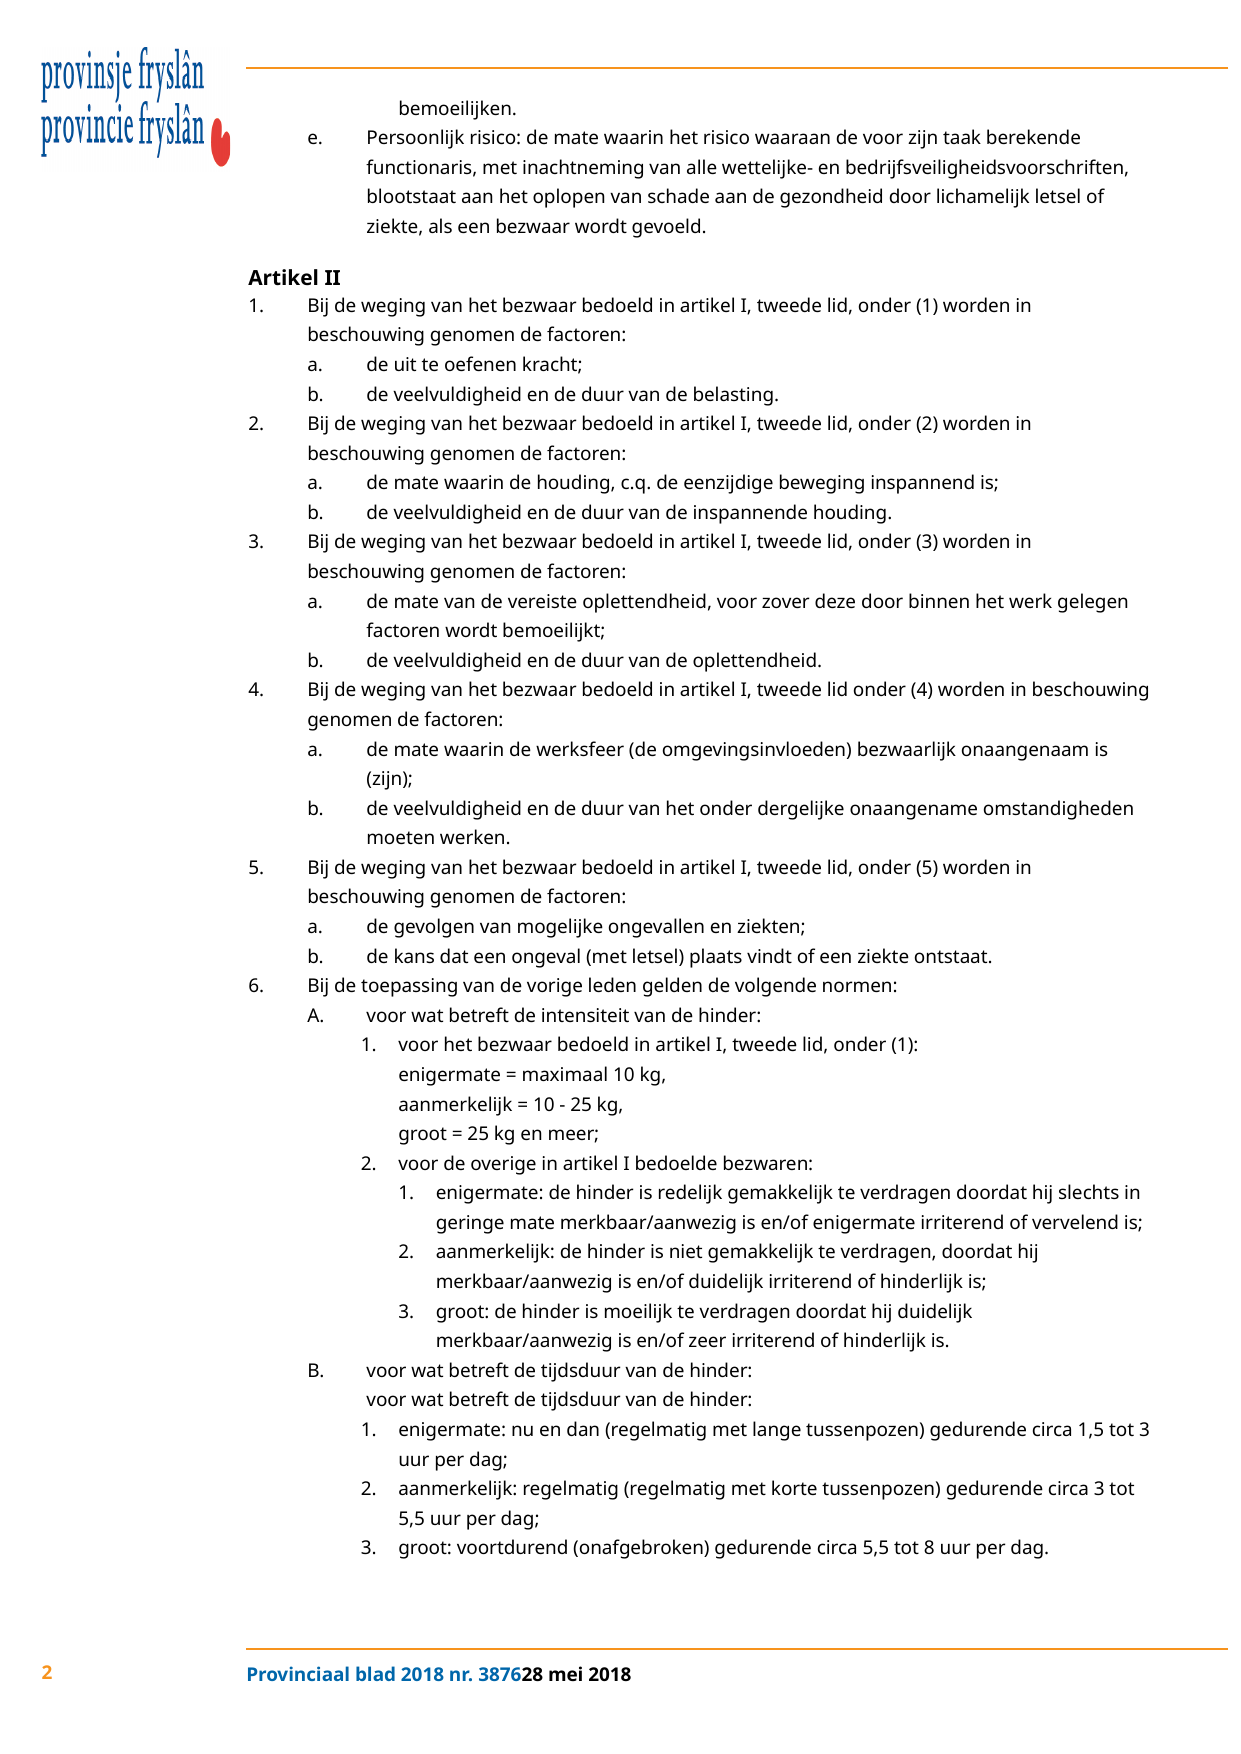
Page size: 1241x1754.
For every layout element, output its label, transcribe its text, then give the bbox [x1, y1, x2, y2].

list aanmerkelijk = 10 - 25 kg, [361, 1091, 1152, 1116]
list de kans dat een ongeval (met letsel) plaats vindt of een ziekte ontstaat. [307, 943, 1152, 968]
list de gevolgen van mogelijke ongevallen en ziekten; [307, 913, 1152, 939]
list voor wat betreft de tijdsduur van de hinder: [307, 1357, 1152, 1383]
list Bij de weging van het bezwaar bedoeld in artikel I, tweede lid, onder (3) worden in beschouwing genomen de factoren: [248, 529, 1152, 584]
list enigermate: nu en dan (regelmatig met lange tussenpozen) gedurende circa 1,5 tot 3 uur per dag; [361, 1416, 1152, 1471]
text Artikel II [248, 263, 1152, 292]
list Bij de weging van het bezwaar bedoeld in artikel I, tweede lid onder (4) worden in beschouwing genomen de factoren: [248, 677, 1152, 732]
list voor het bezwaar bedoeld in artikel I, tweede lid, onder (1): [361, 1032, 1152, 1057]
list Bij de weging van het bezwaar bedoeld in artikel I, tweede lid, onder (2) worden in beschouwing genomen de factoren: [248, 410, 1152, 466]
list voor de overige in artikel I bedoelde bezwaren: [361, 1150, 1152, 1176]
list aanmerkelijk: regelmatig (regelmatig met korte tussenpozen) gedurende circa 3 tot 5,5 uur per dag; [361, 1475, 1152, 1531]
list de mate waarin de houding, c.q. de eenzijdige beweging inspannend is; [307, 469, 1152, 495]
list Persoonlijk risico: de mate waarin het risico waaraan de voor zijn taak berekende functionaris, met inachtneming van alle wettelijke- en bedrijfsveiligheidsvoorschriften, blootstaat aan het oplopen van schade aan de gezondheid door lichamelijk letsel of ziekte, als een bezwaar wordt gevoeld. [307, 124, 1152, 239]
list Bij de weging van het bezwaar bedoeld in artikel I, tweede lid, onder (1) worden in beschouwing genomen de factoren: [248, 292, 1152, 347]
list bemoeilijken. [361, 95, 1152, 121]
picture [41, 47, 231, 172]
list Bij de weging van het bezwaar bedoeld in artikel I, tweede lid, onder (5) worden in beschouwing genomen de factoren: [248, 854, 1152, 909]
list de uit te oefenen kracht; [307, 351, 1152, 377]
list de veelvuldigheid en de duur van het onder dergelijke onaangename omstandigheden moeten werken. [307, 795, 1152, 850]
list groot: de hinder is moeilijk te verdragen doordat hij duidelijk merkbaar/aanwezig is en/of zeer irriterend of hinderlijk is. [398, 1298, 1152, 1353]
list voor wat betreft de tijdsduur van de hinder: [307, 1387, 1152, 1412]
list Bij de toepassing van de vorige leden gelden de volgende normen: [248, 972, 1152, 998]
list de veelvuldigheid en de duur van de inspannende houding. [307, 499, 1152, 525]
list de mate van de vereiste oplettendheid, voor zover deze door binnen het werk gelegen factoren wordt bemoeilijkt; [307, 588, 1152, 643]
list enigermate: de hinder is redelijk gemakkelijk te verdragen doordat hij slechts in geringe mate merkbaar/aanwezig is en/of enigermate irriterend of vervelend is; [398, 1179, 1152, 1235]
list enigermate = maximaal 10 kg, [361, 1061, 1152, 1087]
list voor wat betreft de intensiteit van de hinder: [307, 1002, 1152, 1028]
list de veelvuldigheid en de duur van de belasting. [307, 381, 1152, 406]
list de veelvuldigheid en de duur van de oplettendheid. [307, 647, 1152, 673]
list de mate waarin de werksfeer (de omgevingsinvloeden) bezwaarlijk onaangenaam is (zijn); [307, 736, 1152, 791]
list groot: voortdurend (onafgebroken) gedurende circa 5,5 tot 8 uur per dag. [361, 1534, 1152, 1560]
list aanmerkelijk: de hinder is niet gemakkelijk te verdragen, doordat hij merkbaar/aanwezig is en/of duidelijk irriterend of hinderlijk is; [398, 1239, 1152, 1294]
list groot = 25 kg en meer; [361, 1120, 1152, 1146]
